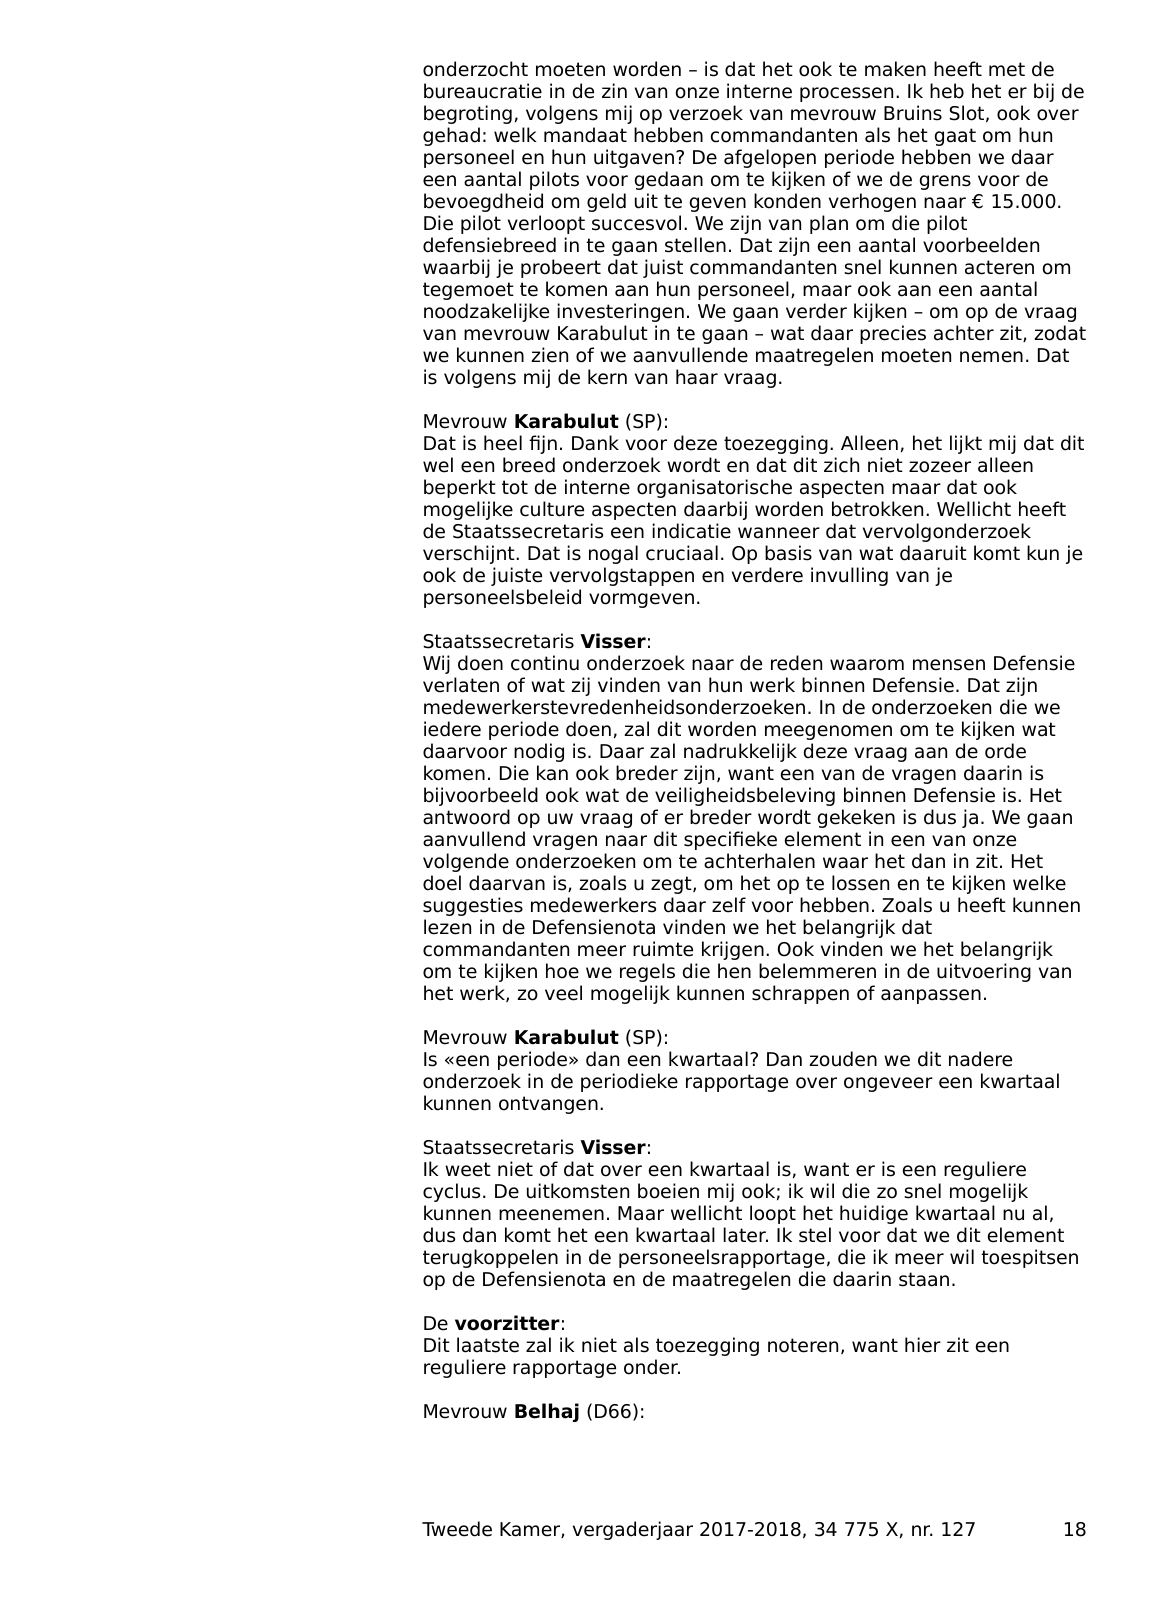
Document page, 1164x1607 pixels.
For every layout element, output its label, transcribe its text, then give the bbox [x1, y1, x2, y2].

text Staatssecretaris Visser: [422, 631, 1087, 653]
text Is «een periode» dan een kwartaal? Dan zouden we dit nadere onderzoek in de periodieke rapportage over ongeveer een kwartaal kunnen ontvangen. [422, 1049, 1087, 1115]
text onderzocht moeten worden – is dat het ook te maken heeft met de bureaucratie in de zin van onze interne processen. Ik heb het er bij de begroting, volgens mij op verzoek van mevrouw Bruins Slot, ook over gehad: welk mandaat hebben commandanten als het gaat om hun personeel en hun uitgaven? De afgelopen periode hebben we daar een aantal pilots voor gedaan om te kijken of we de grens voor de bevoegdheid om geld uit te geven konden verhogen naar € 15.000. Die pilot verloopt succesvol. We zijn van plan om die pilot defensiebreed in te gaan stellen. Dat zijn een aantal voorbeelden waarbij je probeert dat juist commandanten snel kunnen acteren om tegemoet te komen aan hun personeel, maar ook aan een aantal noodzakelijke investeringen. We gaan verder kijken – om op de vraag van mevrouw Karabulut in te gaan – wat daar precies achter zit, zodat we kunnen zien of we aanvullende maatregelen moeten nemen. Dat is volgens mij de kern van haar vraag. [422, 59, 1087, 389]
text Dat is heel fijn. Dank voor deze toezegging. Alleen, het lijkt mij dat dit wel een breed onderzoek wordt en dat dit zich niet zozeer alleen beperkt tot de interne organisatorische aspecten maar dat ook mogelijke culture aspecten daarbij worden betrokken. Wellicht heeft de Staatssecretaris een indicatie wanneer dat vervolgonderzoek verschijnt. Dat is nogal cruciaal. Op basis van wat daaruit komt kun je ook de juiste vervolgstappen en verdere invulling van je personeelsbeleid vormgeven. [422, 433, 1087, 609]
text Mevrouw Karabulut (SP): [422, 1027, 1087, 1049]
text Staatssecretaris Visser: [422, 1137, 1087, 1159]
text Wij doen continu onderzoek naar de reden waarom mensen Defensie verlaten of wat zij vinden van hun werk binnen Defensie. Dat zijn medewerkerstevredenheidsonderzoeken. In de onderzoeken die we iedere periode doen, zal dit worden meegenomen om te kijken wat daarvoor nodig is. Daar zal nadrukkelijk deze vraag aan de orde komen. Die kan ook breder zijn, want een van de vragen daarin is bijvoorbeeld ook wat de veiligheidsbeleving binnen Defensie is. Het antwoord op uw vraag of er breder wordt gekeken is dus ja. We gaan aanvullend vragen naar dit specifieke element in een van onze volgende onderzoeken om te achterhalen waar het dan in zit. Het doel daarvan is, zoals u zegt, om het op te lossen en te kijken welke suggesties medewerkers daar zelf voor hebben. Zoals u heeft kunnen lezen in de Defensienota vinden we het belangrijk dat commandanten meer ruimte krijgen. Ook vinden we het belangrijk om te kijken hoe we regels die hen belemmeren in de uitvoering van het werk, zo veel mogelijk kunnen schrappen of aanpassen. [422, 653, 1087, 1004]
text De voorzitter: [422, 1313, 1087, 1335]
text Dit laatste zal ik niet als toezegging noteren, want hier zit een reguliere rapportage onder. [422, 1335, 1087, 1379]
text Ik weet niet of dat over een kwartaal is, want er is een reguliere cyclus. De uitkomsten boeien mij ook; ik wil die zo snel mogelijk kunnen meenemen. Maar wellicht loopt het huidige kwartaal nu al, dus dan komt het een kwartaal later. Ik stel voor dat we dit element terugkoppelen in de personeelsrapportage, die ik meer wil toespitsen op de Defensienota en de maatregelen die daarin staan. [422, 1159, 1087, 1291]
text Mevrouw Karabulut (SP): [422, 411, 1087, 433]
text Mevrouw Belhaj (D66): [422, 1401, 1087, 1423]
